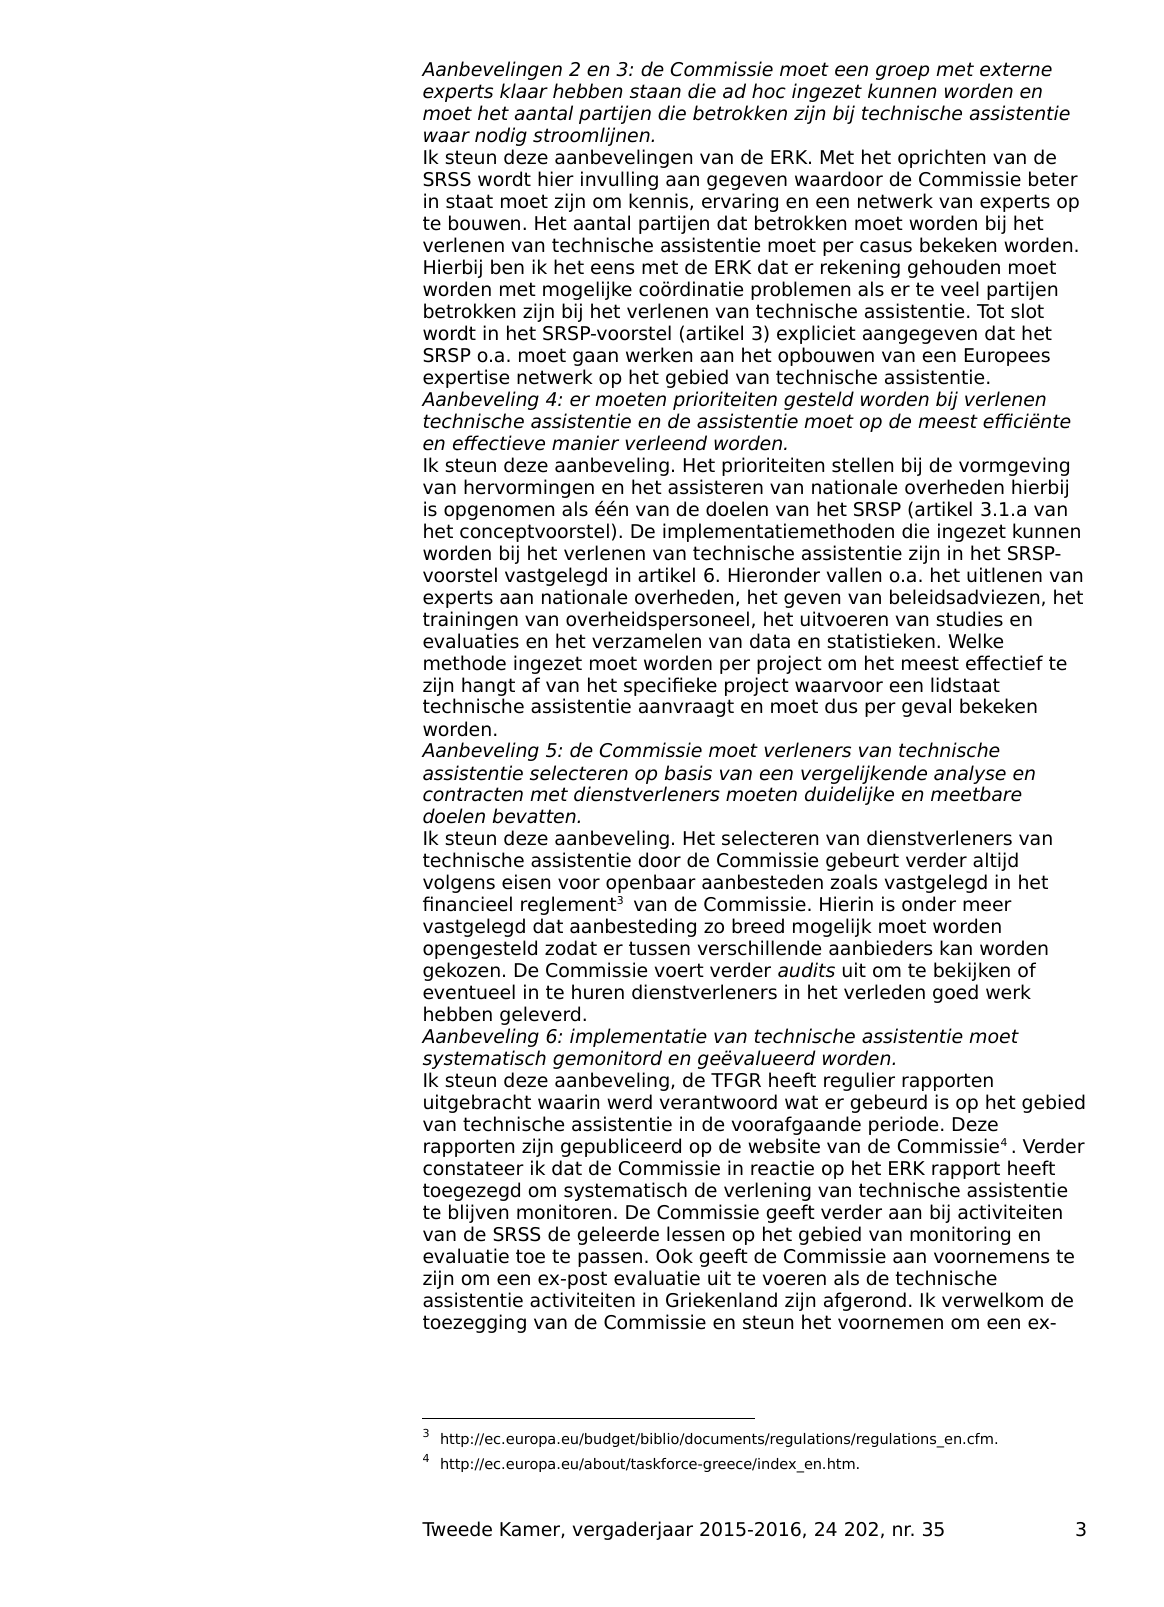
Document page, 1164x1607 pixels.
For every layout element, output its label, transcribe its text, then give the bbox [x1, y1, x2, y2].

text Ik steun deze aanbeveling, de TFGR heeft regulier rapporten uitgebracht waarin werd verantwoord wat er gebeurd is op het gebied van technische assistentie in de voorafgaande periode. Deze rapporten zijn gepubliceerd op de website van de Commissie. Verder constateer ik dat de Commissie in reactie op het ERK rapport heeft toegezegd om systematisch de verlening van technische assistentie te blijven monitoren. De Commissie geeft verder aan bij activiteiten van de SRSS de geleerde lessen op het gebied van monitoring en evaluatie toe te passen. Ook geeft de Commissie aan voornemens te zijn om een ex-post evaluatie uit te voeren als de technische assistentie activiteiten in Griekenland zijn afgerond. Ik verwelkom de toezegging van de Commissie en steun het voornemen om een ex- [422, 1070, 1087, 1334]
text Aanbeveling 6: implementatie van technische assistentie moet systematisch gemonitord en geëvalueerd worden. [422, 1026, 1087, 1070]
text http://ec.europa.eu/budget/biblio/documents/regulations/regulations_en.cfm. [422, 1427, 1087, 1449]
text http://ec.europa.eu/about/taskforce-greece/index_en.htm. [422, 1452, 1087, 1474]
text Ik steun deze aanbevelingen van de ERK. Met het oprichten van de SRSS wordt hier invulling aan gegeven waardoor de Commissie beter in staat moet zijn om kennis, ervaring en een netwerk van experts op te bouwen. Het aantal partijen dat betrokken moet worden bij het verlenen van technische assistentie moet per casus bekeken worden. Hierbij ben ik het eens met de ERK dat er rekening gehouden moet worden met mogelijke coördinatie problemen als er te veel partijen betrokken zijn bij het verlenen van technische assistentie. Tot slot wordt in het SRSP-voorstel (artikel 3) expliciet aangegeven dat het SRSP o.a. moet gaan werken aan het opbouwen van een Europees expertise netwerk op het gebied van technische assistentie. [422, 147, 1087, 389]
text Aanbeveling 4: er moeten prioriteiten gesteld worden bij verlenen technische assistentie en de assistentie moet op de meest efficiënte en effectieve manier verleend worden. [422, 389, 1087, 455]
text Aanbeveling 5: de Commissie moet verleners van technische assistentie selecteren op basis van een vergelijkende analyse en contracten met dienstverleners moeten duidelijke en meetbare doelen bevatten. [422, 740, 1087, 828]
text Aanbevelingen 2 en 3: de Commissie moet een groep met externe experts klaar hebben staan die ad hoc ingezet kunnen worden en moet het aantal partijen die betrokken zijn bij technische assistentie waar nodig stroomlijnen. [422, 59, 1087, 147]
text Ik steun deze aanbeveling. Het prioriteiten stellen bij de vormgeving van hervormingen en het assisteren van nationale overheden hierbij is opgenomen als één van de doelen van het SRSP (artikel 3.1.a van het conceptvoorstel). De implementatiemethoden die ingezet kunnen worden bij het verlenen van technische assistentie zijn in het SRSP-voorstel vastgelegd in artikel 6. Hieronder vallen o.a. het uitlenen van experts aan nationale overheden, het geven van beleidsadviezen, het trainingen van overheidspersoneel, het uitvoeren van studies en evaluaties en het verzamelen van data en statistieken. Welke methode ingezet moet worden per project om het meest effectief te zijn hangt af van het specifieke project waarvoor een lidstaat technische assistentie aanvraagt en moet dus per geval bekeken worden. [422, 455, 1087, 740]
text Ik steun deze aanbeveling. Het selecteren van dienstverleners van technische assistentie door de Commissie gebeurt verder altijd volgens eisen voor openbaar aanbesteden zoals vastgelegd in het financieel reglement van de Commissie. Hierin is onder meer vastgelegd dat aanbesteding zo breed mogelijk moet worden opengesteld zodat er tussen verschillende aanbieders kan worden gekozen. De Commissie voert verder audits uit om te bekijken of eventueel in te huren dienstverleners in het verleden goed werk hebben geleverd. [422, 828, 1087, 1026]
